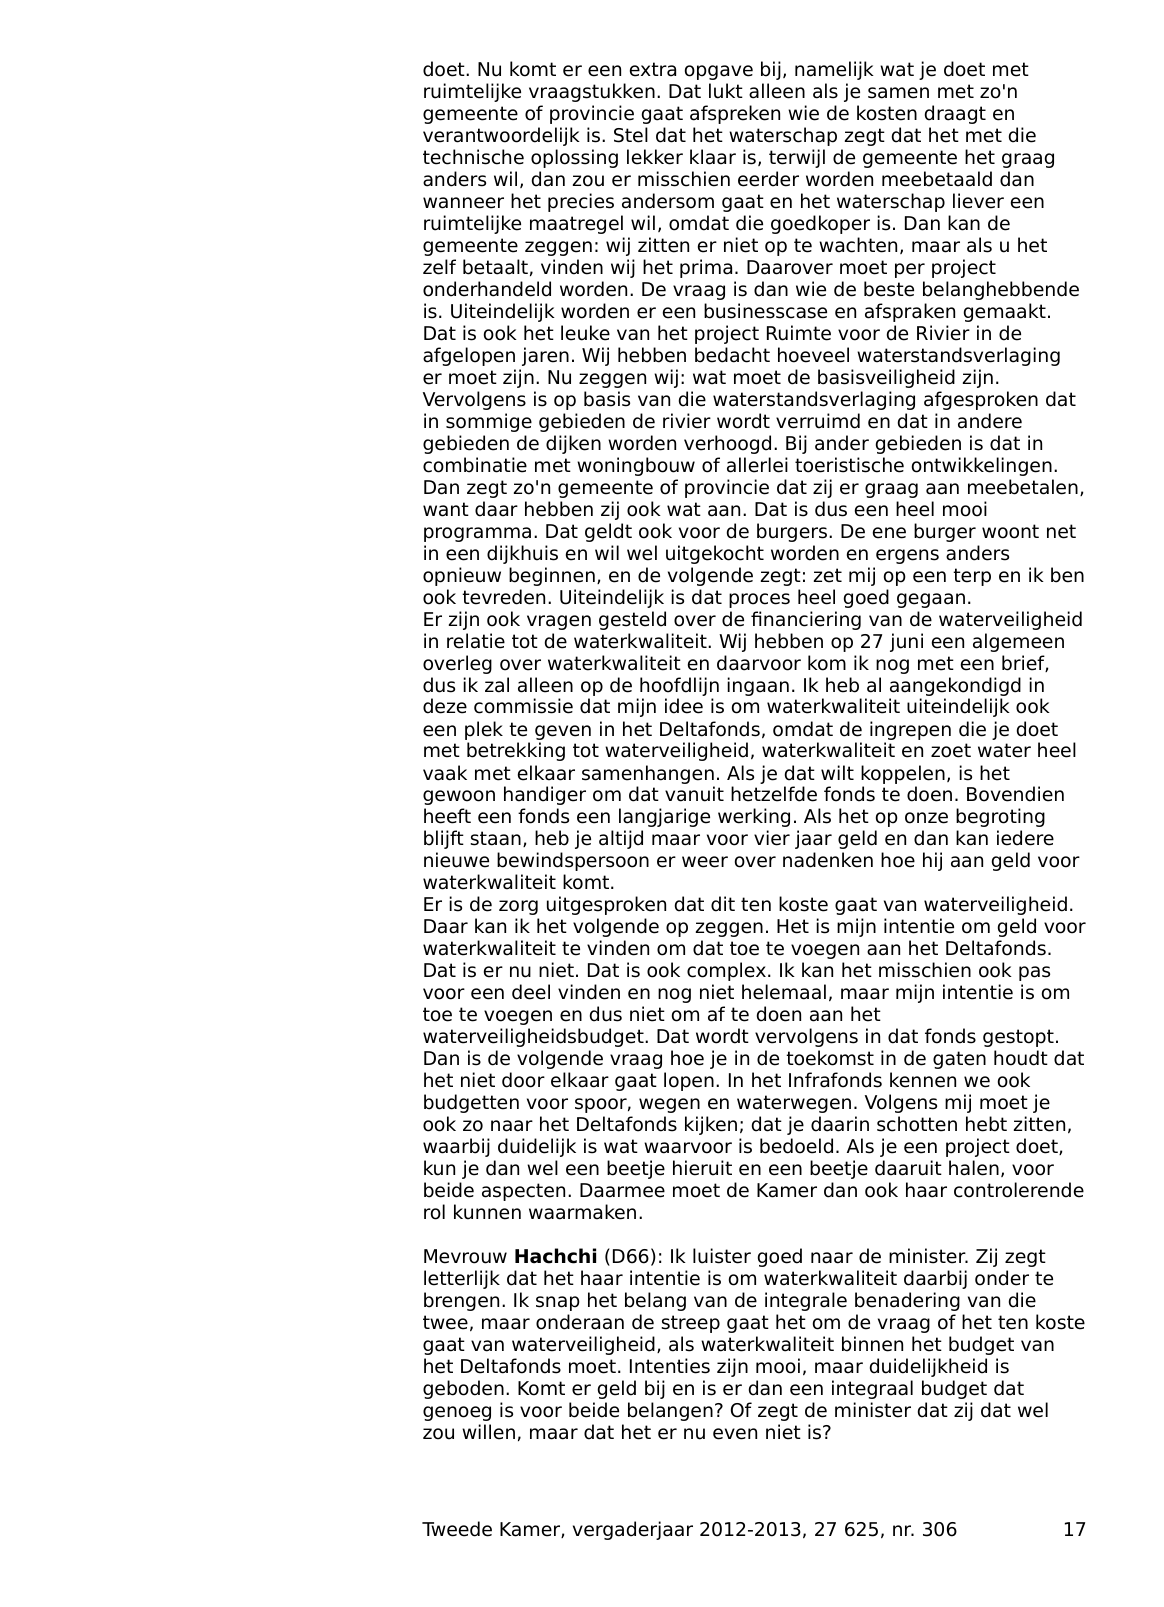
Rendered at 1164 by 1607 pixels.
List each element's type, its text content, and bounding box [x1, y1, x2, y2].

text Dat is ook het leuke van het project Ruimte voor de Rivier in de afgelopen jaren. Wij hebben bedacht hoeveel waterstandsverlaging er moet zijn. Nu zeggen wij: wat moet de basisveiligheid zijn. Vervolgens is op basis van die waterstandsverlaging afgesproken dat in sommige gebieden de rivier wordt verruimd en dat in andere gebieden de dijken worden verhoogd. Bij ander gebieden is dat in combinatie met woningbouw of allerlei toeristische ontwikkelingen. Dan zegt zo'n gemeente of provincie dat zij er graag aan meebetalen, want daar hebben zij ook wat aan. Dat is dus een heel mooi programma. Dat geldt ook voor de burgers. De ene burger woont net in een dijkhuis en wil wel uitgekocht worden en ergens anders opnieuw beginnen, en de volgende zegt: zet mij op een terp en ik ben ook tevreden. Uiteindelijk is dat proces heel goed gegaan. [422, 323, 1087, 608]
text Er is de zorg uitgesproken dat dit ten koste gaat van waterveiligheid. Daar kan ik het volgende op zeggen. Het is mijn intentie om geld voor waterkwaliteit te vinden om dat toe te voegen aan het Deltafonds. Dat is er nu niet. Dat is ook complex. Ik kan het misschien ook pas voor een deel vinden en nog niet helemaal, maar mijn intentie is om toe te voegen en dus niet om af te doen aan het waterveiligheidsbudget. Dat wordt vervolgens in dat fonds gestopt. [422, 894, 1087, 1048]
text doet. Nu komt er een extra opgave bij, namelijk wat je doet met ruimtelijke vraagstukken. Dat lukt alleen als je samen met zo'n gemeente of provincie gaat afspreken wie de kosten draagt en verantwoordelijk is. Stel dat het waterschap zegt dat het met die technische oplossing lekker klaar is, terwijl de gemeente het graag anders wil, dan zou er misschien eerder worden meebetaald dan wanneer het precies andersom gaat en het waterschap liever een ruimtelijke maatregel wil, omdat die goedkoper is. Dan kan de gemeente zeggen: wij zitten er niet op te wachten, maar als u het zelf betaalt, vinden wij het prima. Daarover moet per project onderhandeld worden. De vraag is dan wie de beste belanghebbende is. Uiteindelijk worden er een businesscase en afspraken gemaakt. [422, 59, 1087, 323]
text Er zijn ook vragen gesteld over de financiering van de waterveiligheid in relatie tot de waterkwaliteit. Wij hebben op 27 juni een algemeen overleg over waterkwaliteit en daarvoor kom ik nog met een brief, dus ik zal alleen op de hoofdlijn ingaan. Ik heb al aangekondigd in deze commissie dat mijn idee is om waterkwaliteit uiteindelijk ook een plek te geven in het Deltafonds, omdat de ingrepen die je doet met betrekking tot waterveiligheid, waterkwaliteit en zoet water heel vaak met elkaar samenhangen. Als je dat wilt koppelen, is het gewoon handiger om dat vanuit hetzelfde fonds te doen. Bovendien heeft een fonds een langjarige werking. Als het op onze begroting blijft staan, heb je altijd maar voor vier jaar geld en dan kan iedere nieuwe bewindspersoon er weer over nadenken hoe hij aan geld voor waterkwaliteit komt. [422, 608, 1087, 894]
text Mevrouw Hachchi (D66): Ik luister goed naar de minister. Zij zegt letterlijk dat het haar intentie is om waterkwaliteit daarbij onder te brengen. Ik snap het belang van de integrale benadering van die twee, maar onderaan de streep gaat het om de vraag of het ten koste gaat van waterveiligheid, als waterkwaliteit binnen het budget van het Deltafonds moet. Intenties zijn mooi, maar duidelijkheid is geboden. Komt er geld bij en is er dan een integraal budget dat genoeg is voor beide belangen? Of zegt de minister dat zij dat wel zou willen, maar dat het er nu even niet is? [422, 1246, 1087, 1444]
text Dan is de volgende vraag hoe je in de toekomst in de gaten houdt dat het niet door elkaar gaat lopen. In het Infrafonds kennen we ook budgetten voor spoor, wegen en waterwegen. Volgens mij moet je ook zo naar het Deltafonds kijken; dat je daarin schotten hebt zitten, waarbij duidelijk is wat waarvoor is bedoeld. Als je een project doet, kun je dan wel een beetje hieruit en een beetje daaruit halen, voor beide aspecten. Daarmee moet de Kamer dan ook haar controlerende rol kunnen waarmaken. [422, 1048, 1087, 1224]
